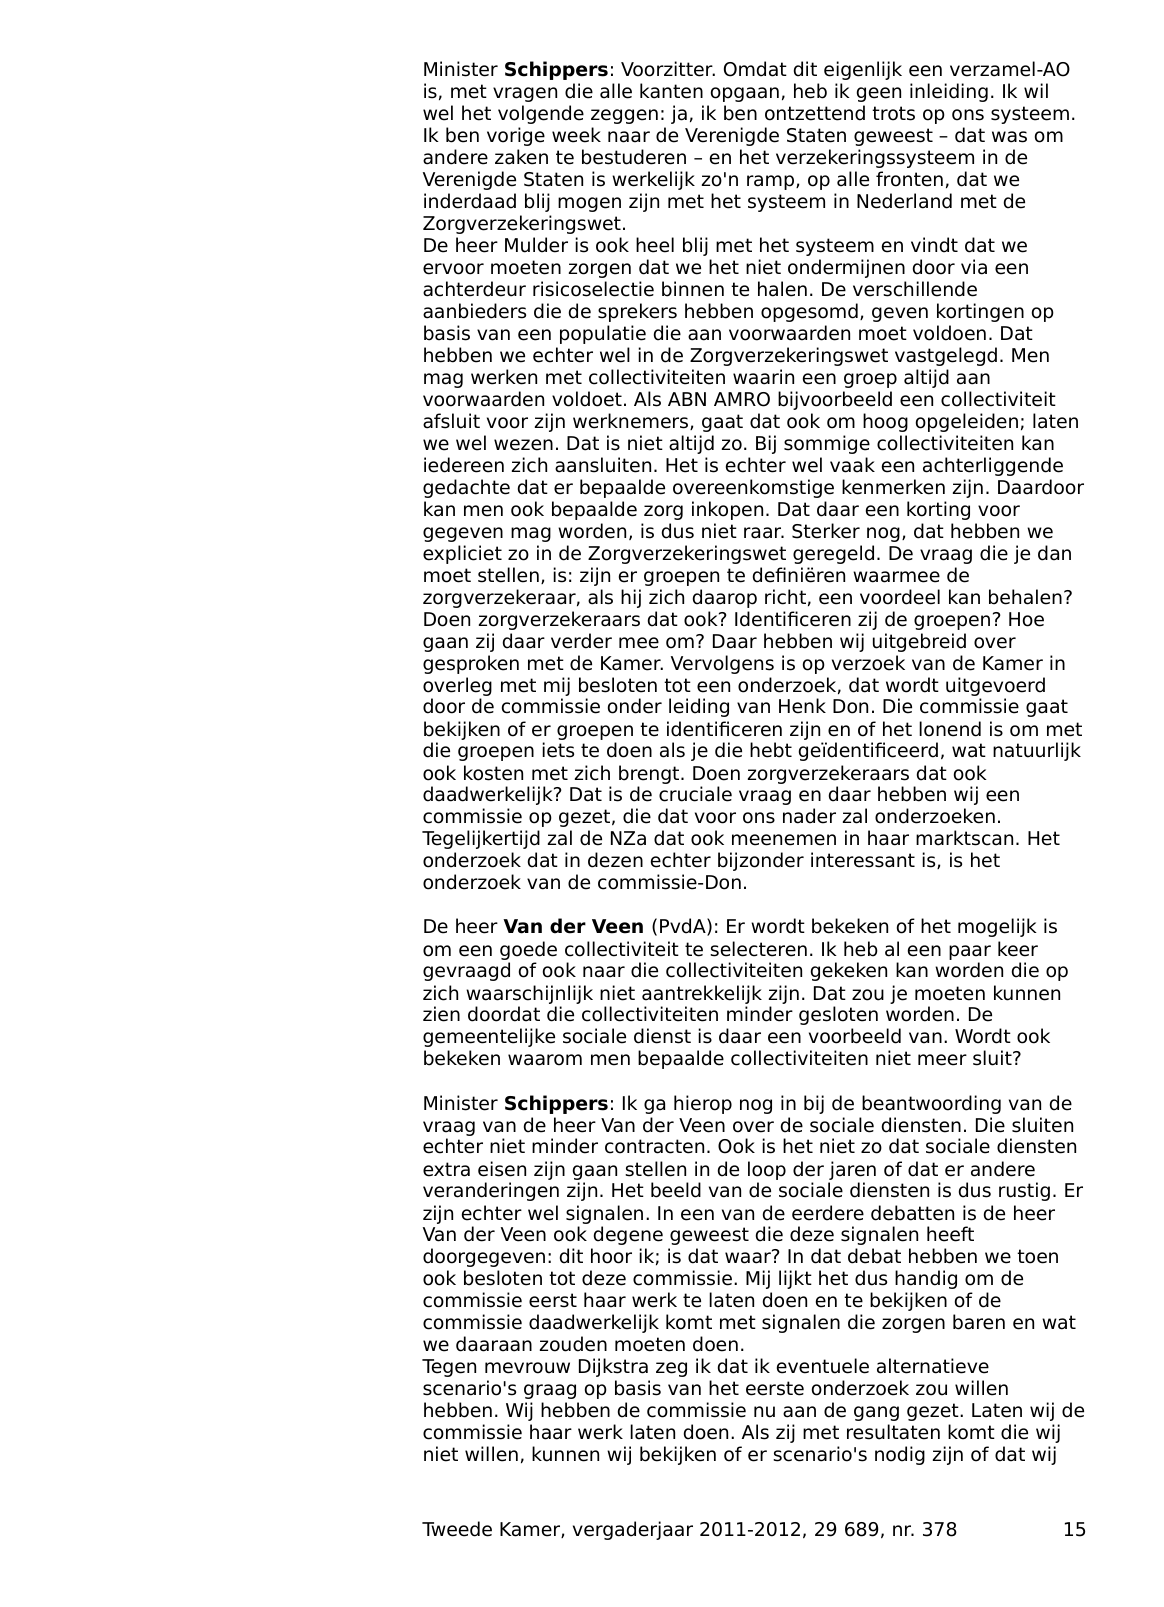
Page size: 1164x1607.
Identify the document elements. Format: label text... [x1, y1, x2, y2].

text Tegen mevrouw Dijkstra zeg ik dat ik eventuele alternatieve scenario's graag op basis van het eerste onderzoek zou willen hebben. Wij hebben de commissie nu aan de gang gezet. Laten wij de commissie haar werk laten doen. Als zij met resultaten komt die wij niet willen, kunnen wij bekijken of er scenario's nodig zijn of dat wij [422, 1356, 1087, 1466]
text Minister Schippers: Voorzitter. Omdat dit eigenlijk een verzamel-AO is, met vragen die alle kanten opgaan, heb ik geen inleiding. Ik wil wel het volgende zeggen: ja, ik ben ontzettend trots op ons systeem. Ik ben vorige week naar de Verenigde Staten geweest – dat was om andere zaken te bestuderen – en het verzekeringssysteem in de Verenigde Staten is werkelijk zo'n ramp, op alle fronten, dat we inderdaad blij mogen zijn met het systeem in Nederland met de Zorgverzekeringswet. [422, 59, 1087, 235]
text De heer Van der Veen (PvdA): Er wordt bekeken of het mogelijk is om een goede collectiviteit te selecteren. Ik heb al een paar keer gevraagd of ook naar die collectiviteiten gekeken kan worden die op zich waarschijnlijk niet aantrekkelijk zijn. Dat zou je moeten kunnen zien doordat die collectiviteiten minder gesloten worden. De gemeentelijke sociale dienst is daar een voorbeeld van. Wordt ook bekeken waarom men bepaalde collectiviteiten niet meer sluit? [422, 916, 1087, 1070]
text Minister Schippers: Ik ga hierop nog in bij de beantwoording van de vraag van de heer Van der Veen over de sociale diensten. Die sluiten echter niet minder contracten. Ook is het niet zo dat sociale diensten extra eisen zijn gaan stellen in de loop der jaren of dat er andere veranderingen zijn. Het beeld van de sociale diensten is dus rustig. Er zijn echter wel signalen. In een van de eerdere debatten is de heer Van der Veen ook degene geweest die deze signalen heeft doorgegeven: dit hoor ik; is dat waar? In dat debat hebben we toen ook besloten tot deze commissie. Mij lijkt het dus handig om de commissie eerst haar werk te laten doen en te bekijken of de commissie daadwerkelijk komt met signalen die zorgen baren en wat we daaraan zouden moeten doen. [422, 1092, 1087, 1356]
text De heer Mulder is ook heel blij met het systeem en vindt dat we ervoor moeten zorgen dat we het niet ondermijnen door via een achterdeur risicoselectie binnen te halen. De verschillende aanbieders die de sprekers hebben opgesomd, geven kortingen op basis van een populatie die aan voorwaarden moet voldoen. Dat hebben we echter wel in de Zorgverzekeringswet vastgelegd. Men mag werken met collectiviteiten waarin een groep altijd aan voorwaarden voldoet. Als ABN AMRO bijvoorbeeld een collectiviteit afsluit voor zijn werknemers, gaat dat ook om hoog opgeleiden; laten we wel wezen. Dat is niet altijd zo. Bij sommige collectiviteiten kan iedereen zich aansluiten. Het is echter wel vaak een achterliggende gedachte dat er bepaalde overeenkomstige kenmerken zijn. Daardoor kan men ook bepaalde zorg inkopen. Dat daar een korting voor gegeven mag worden, is dus niet raar. Sterker nog, dat hebben we expliciet zo in de Zorgverzekeringswet geregeld. De vraag die je dan moet stellen, is: zijn er groepen te definiëren waarmee de zorgverzekeraar, als hij zich daarop richt, een voordeel kan behalen? Doen zorgverzekeraars dat ook? Identificeren zij de groepen? Hoe gaan zij daar verder mee om? Daar hebben wij uitgebreid over gesproken met de Kamer. Vervolgens is op verzoek van de Kamer in overleg met mij besloten tot een onderzoek, dat wordt uitgevoerd door de commissie onder leiding van Henk Don. Die commissie gaat bekijken of er groepen te identificeren zijn en of het lonend is om met die groepen iets te doen als je die hebt geïdentificeerd, wat natuurlijk ook kosten met zich brengt. Doen zorgverzekeraars dat ook daadwerkelijk? Dat is de cruciale vraag en daar hebben wij een commissie op gezet, die dat voor ons nader zal onderzoeken. Tegelijkertijd zal de NZa dat ook meenemen in haar marktscan. Het onderzoek dat in dezen echter bijzonder interessant is, is het onderzoek van de commissie-Don. [422, 235, 1087, 894]
